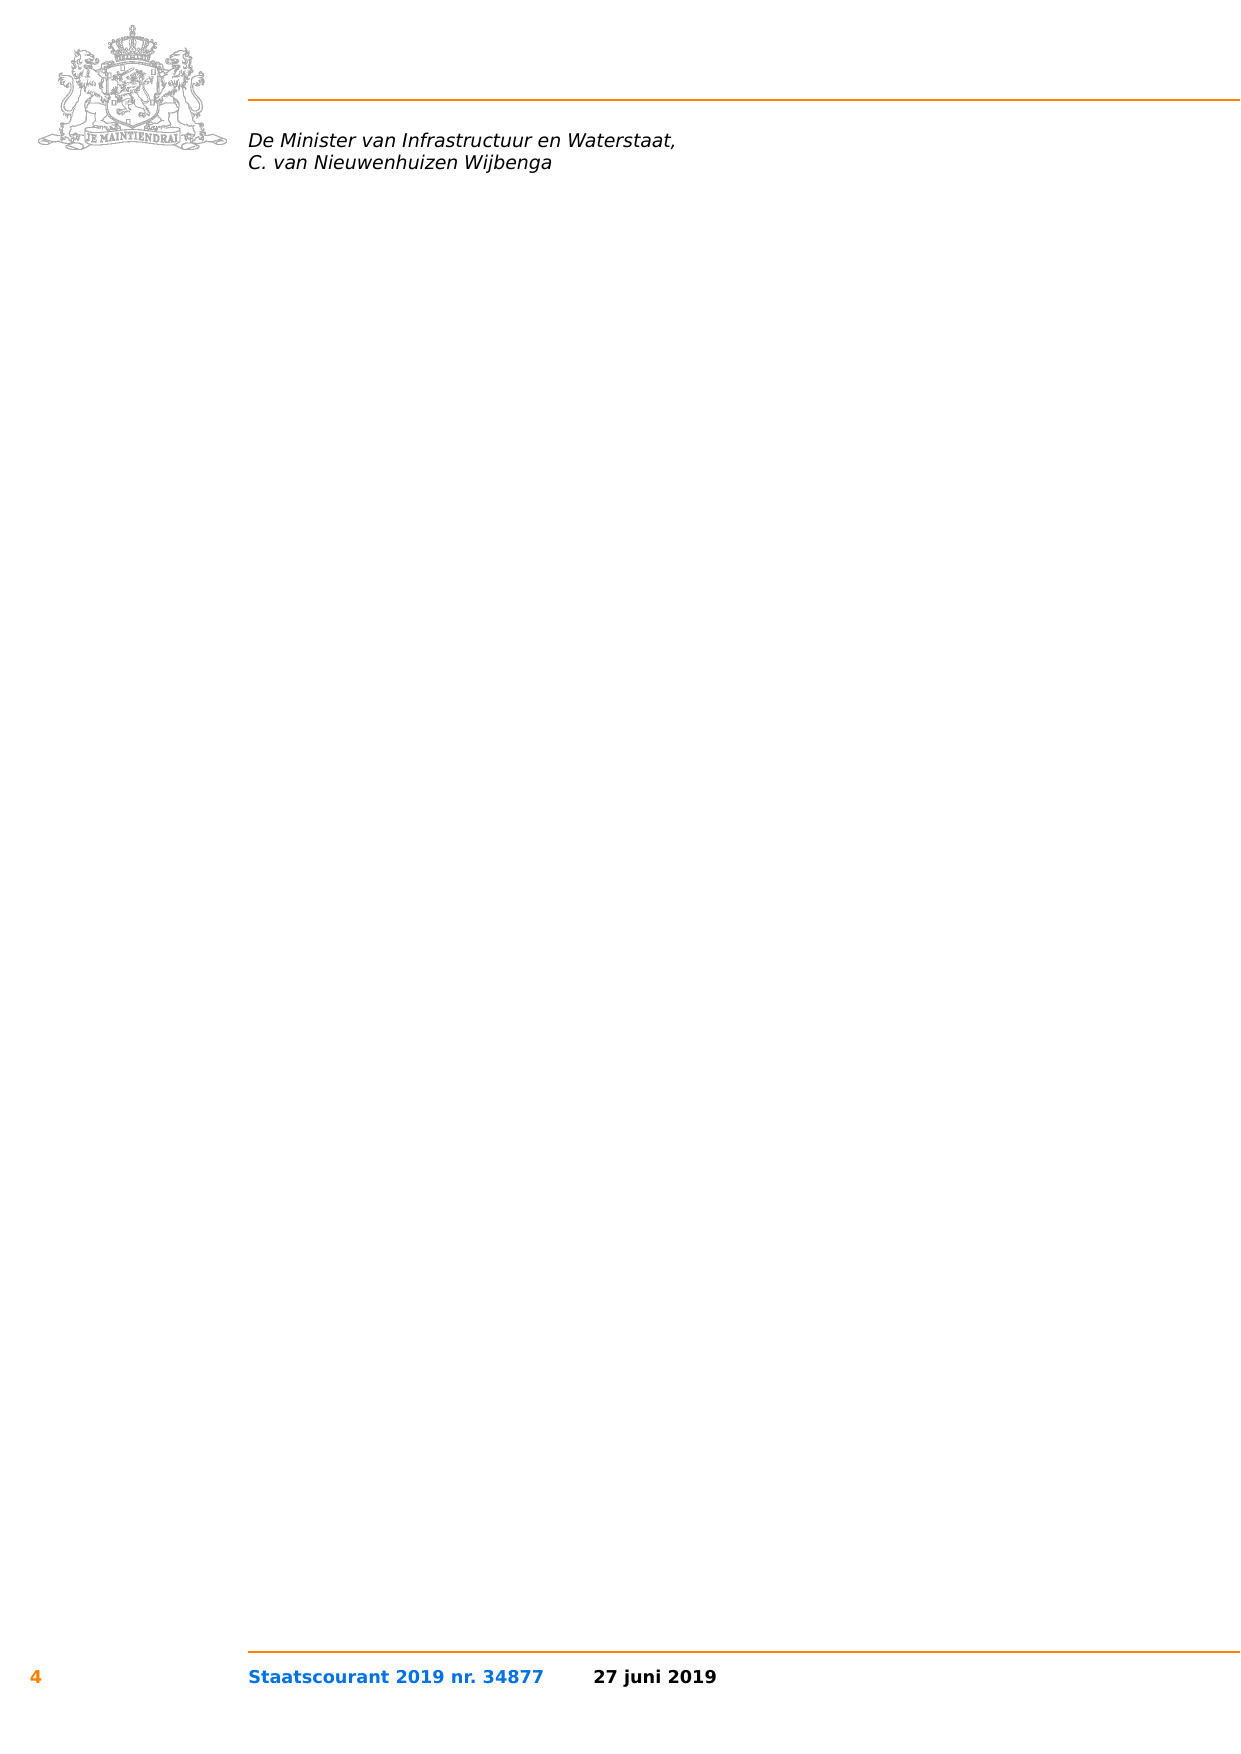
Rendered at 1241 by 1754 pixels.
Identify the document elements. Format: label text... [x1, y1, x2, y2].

text De Minister van Infrastructuur en Waterstaat, C. van Nieuwenhuizen Wijbenga [248, 130, 1163, 174]
picture [38, 25, 227, 150]
